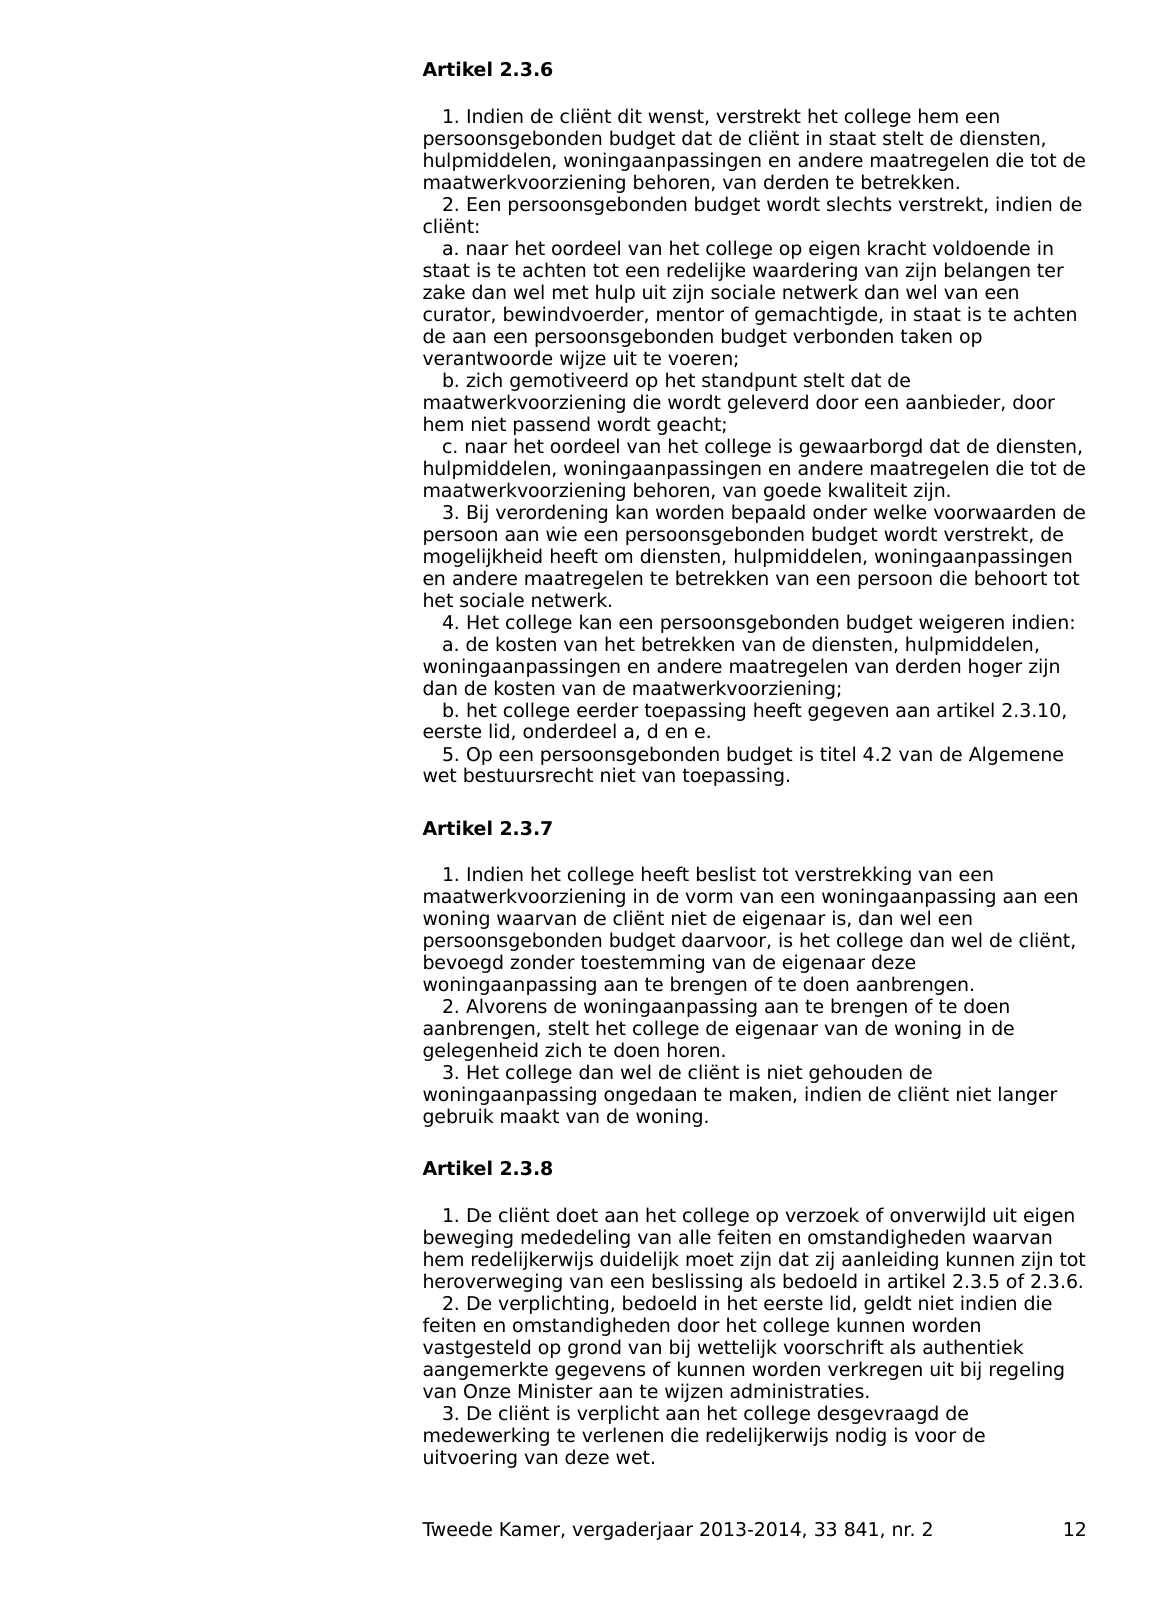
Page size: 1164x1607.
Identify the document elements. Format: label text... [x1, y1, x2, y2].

text 1. Indien de cliënt dit wenst, verstrekt het college hem een persoonsgebonden budget dat de cliënt in staat stelt de diensten, hulpmiddelen, woningaanpassingen en andere maatregelen die tot de maatwerkvoorziening behoren, van derden te betrekken. [422, 106, 1087, 194]
text b. het college eerder toepassing heeft gegeven aan artikel 2.3.10, eerste lid, onderdeel a, d en e. [422, 699, 1087, 743]
text 3. De cliёnt is verplicht aan het college desgevraagd de medewerking te verlenen die redelijkerwijs nodig is voor de uitvoering van deze wet. [422, 1403, 1087, 1469]
text 3. Het college dan wel de cliënt is niet gehouden de woningaanpassing ongedaan te maken, indien de cliënt niet langer gebruik maakt van de woning. [422, 1062, 1087, 1128]
text 3. Bij verordening kan worden bepaald onder welke voorwaarden de persoon aan wie een persoonsgebonden budget wordt verstrekt, de mogelijkheid heeft om diensten, hulpmiddelen, woningaanpassingen en andere maatregelen te betrekken van een persoon die behoort tot het sociale netwerk. [422, 502, 1087, 612]
text 1. Indien het college heeft beslist tot verstrekking van een maatwerkvoorziening in de vorm van een woningaanpassing aan een woning waarvan de cliënt niet de eigenaar is, dan wel een persoonsgebonden budget daarvoor, is het college dan wel de cliënt, bevoegd zonder toestemming van de eigenaar deze woningaanpassing aan te brengen of te doen aanbrengen. [422, 864, 1087, 996]
text 5. Op een persoonsgebonden budget is titel 4.2 van de Algemene wet bestuursrecht niet van toepassing. [422, 743, 1087, 787]
text 1. De cliënt doet aan het college op verzoek of onverwijld uit eigen beweging mededeling van alle feiten en omstandigheden waarvan hem redelijkerwijs duidelijk moet zijn dat zij aanleiding kunnen zijn tot heroverweging van een beslissing als bedoeld in artikel 2.3.5 of 2.3.6. [422, 1205, 1087, 1293]
text 2. De verplichting, bedoeld in het eerste lid, geldt niet indien die feiten en omstandigheden door het college kunnen worden vastgesteld op grond van bij wettelijk voorschrift als authentiek aangemerkte gegevens of kunnen worden verkregen uit bij regeling van Onze Minister aan te wijzen administraties. [422, 1293, 1087, 1403]
text 2. Alvorens de woningaanpassing aan te brengen of te doen aanbrengen, stelt het college de eigenaar van de woning in de gelegenheid zich te doen horen. [422, 996, 1087, 1062]
subtitle Artikel 2.3.7 [422, 817, 1087, 839]
text c. naar het oordeel van het college is gewaarborgd dat de diensten, hulpmiddelen, woningaanpassingen en andere maatregelen die tot de maatwerkvoorziening behoren, van goede kwaliteit zijn. [422, 436, 1087, 502]
subtitle Artikel 2.3.8 [422, 1158, 1087, 1180]
subtitle Artikel 2.3.6 [422, 59, 1087, 81]
text a. de kosten van het betrekken van de diensten, hulpmiddelen, woningaanpassingen en andere maatregelen van derden hoger zijn dan de kosten van de maatwerkvoorziening; [422, 633, 1087, 699]
text 4. Het college kan een persoonsgebonden budget weigeren indien: [422, 612, 1087, 633]
text b. zich gemotiveerd op het standpunt stelt dat de maatwerkvoorziening die wordt geleverd door een aanbieder, door hem niet passend wordt geacht; [422, 370, 1087, 436]
text a. naar het oordeel van het college op eigen kracht voldoende in staat is te achten tot een redelijke waardering van zijn belangen ter zake dan wel met hulp uit zijn sociale netwerk dan wel van een curator, bewindvoerder, mentor of gemachtigde, in staat is te achten de aan een persoonsgebonden budget verbonden taken op verantwoorde wijze uit te voeren; [422, 238, 1087, 370]
text 2. Een persoonsgebonden budget wordt slechts verstrekt, indien de cliënt: [422, 194, 1087, 238]
